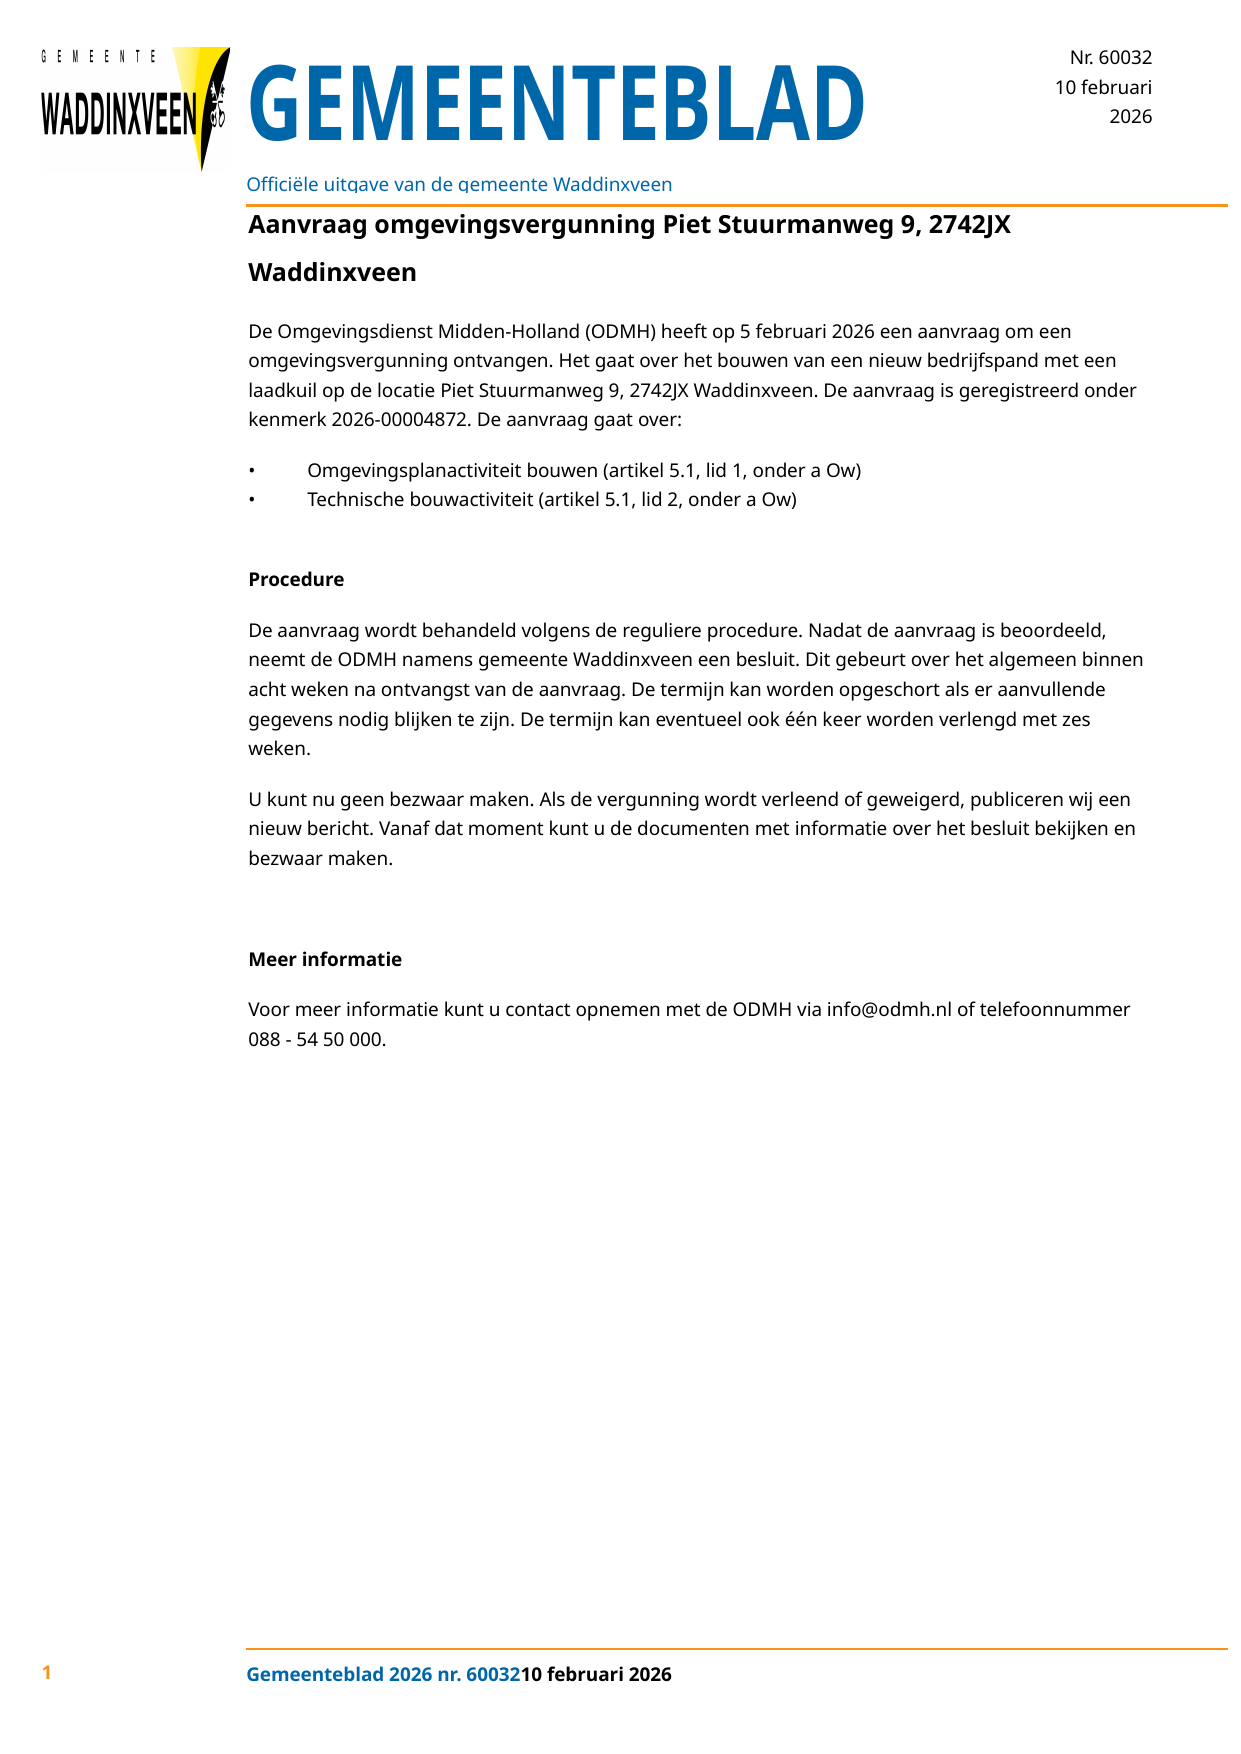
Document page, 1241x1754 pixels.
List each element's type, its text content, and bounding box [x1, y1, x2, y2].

text De Omgevingsdienst Midden-Holland (ODMH) heeft op 5 februari 2026 een aanvraag om een omgevingsvergunning ontvangen. Het gaat over het bouwen van een nieuw bedrijfspand met een laadkuil op de locatie Piet Stuurmanweg 9, 2742JX Waddinxveen. De aanvraag is geregistreerd onder kenmerk 2026-00004872. De aanvraag gaat over: [248, 318, 1152, 432]
text Procedure [248, 567, 1152, 592]
text Meer informatie [248, 946, 1152, 972]
text U kunt nu geen bezwaar maken. Als de vergunning wordt verleend of geweigerd, publiceren wij een nieuw bericht. Vanaf dat moment kunt u de documenten met informatie over het besluit bekijken en bezwaar maken. [248, 786, 1152, 871]
text De aanvraag wordt behandeld volgens de reguliere procedure. Nadat de aanvraag is beoordeeld, neemt de ODMH namens gemeente Waddinxveen een besluit. Dit gebeurt over het algemeen binnen acht weken na ontvangst van de aanvraag. De termijn kan worden opgeschort als er aanvullende gegevens nodig blijken te zijn. De termijn kan eventueel ook één keer worden verlengd met zes weken. [248, 617, 1152, 761]
list Omgevingsplanactiviteit bouwen (artikel 5.1, lid 1, onder a Ow) [248, 457, 1152, 483]
text Aanvraag omgevingsvergunning Piet Stuurmanweg 9, 2742JX Waddinxveen [248, 207, 1152, 288]
list Technische bouwactiviteit (artikel 5.1, lid 2, onder a Ow) [248, 487, 1152, 512]
picture [41, 47, 231, 172]
text Voor meer informatie kunt u contact opnemen met de ODMH via info@odmh.nl of telefoonnummer 088 - 54 50 000. [248, 996, 1152, 1052]
